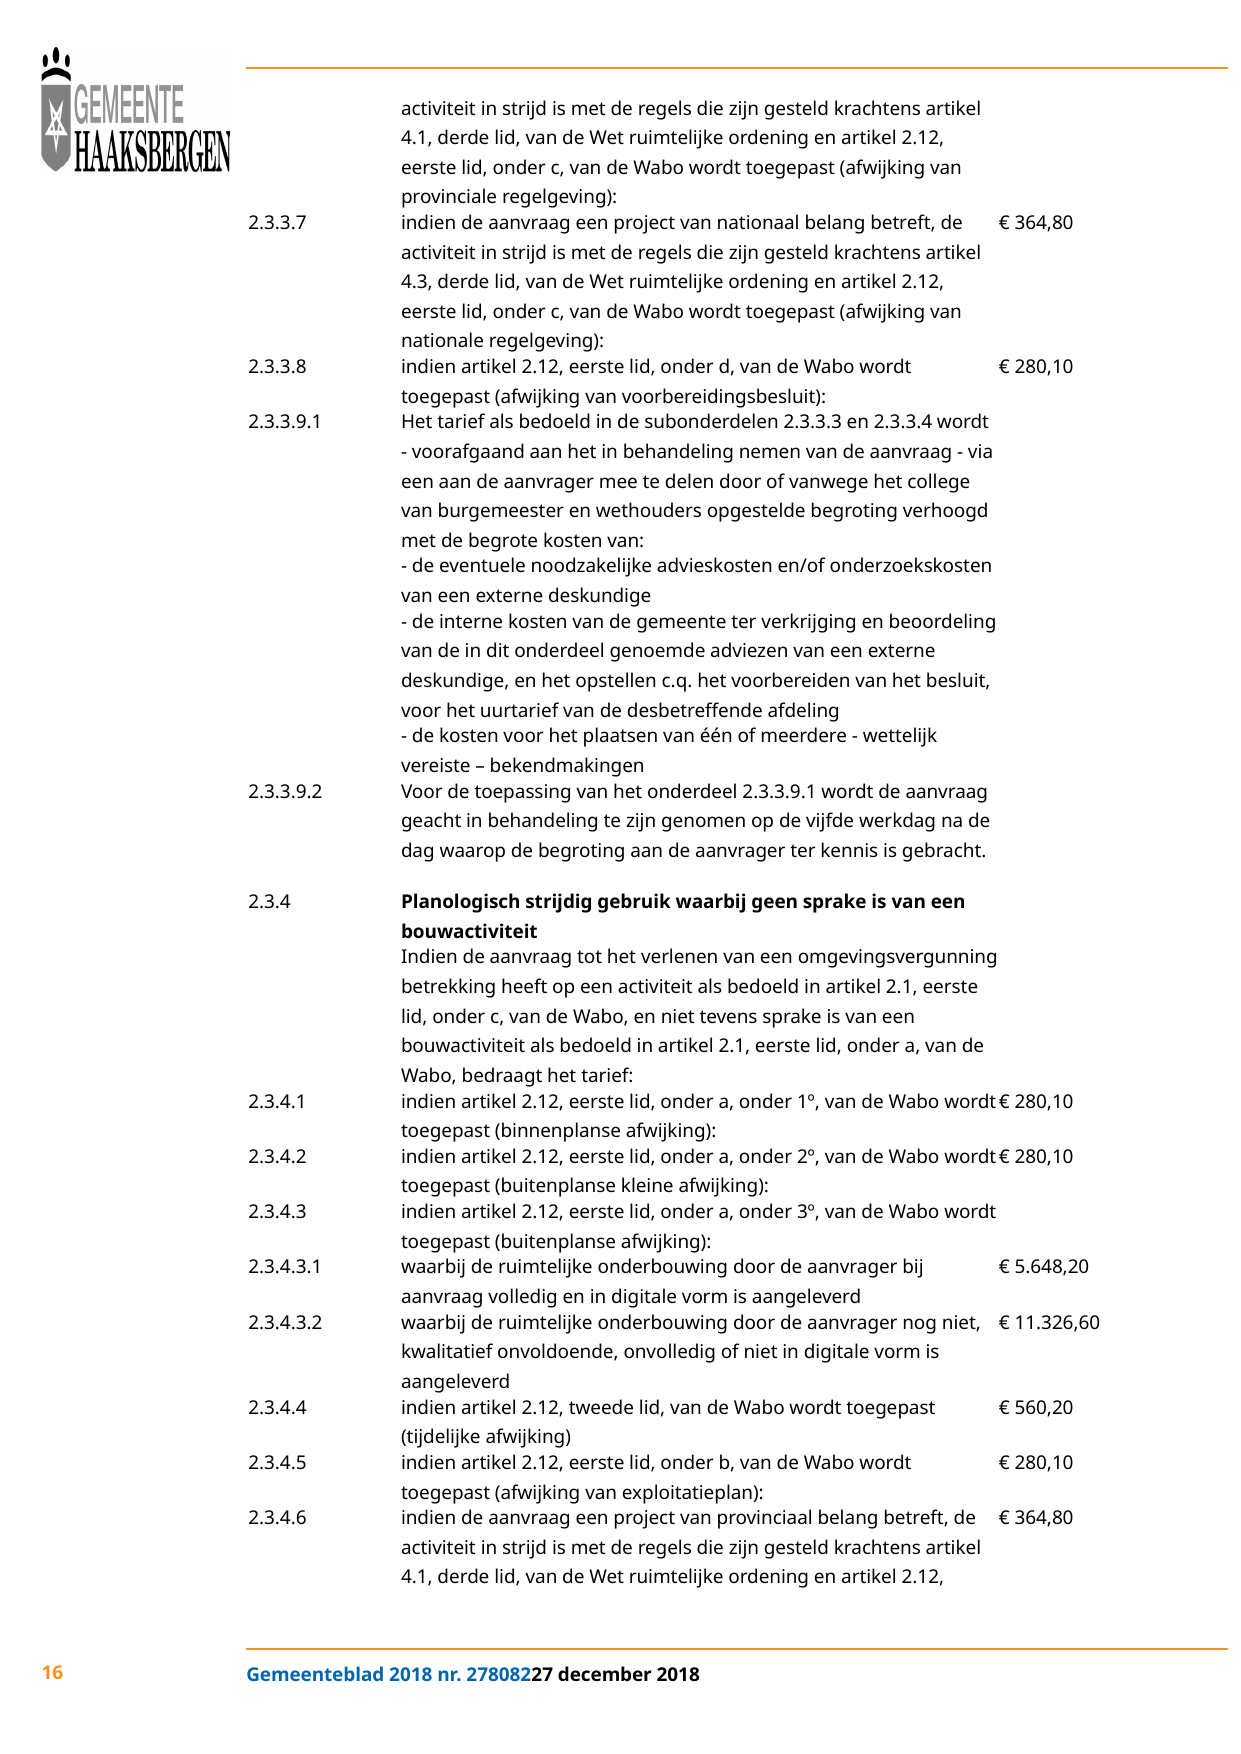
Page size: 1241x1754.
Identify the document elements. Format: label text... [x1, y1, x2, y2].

table_cell indien de aanvraag een project van nationaal belang betreft, de activiteit in strijd is met de regels die zijn gesteld krachtens artikel 4.3, derde lid, van de Wet ruimtelijke ordening en artikel 2.12, eerste lid, onder c, van de Wabo wordt toegepast (afwijking van nationale regelgeving): [401, 209, 999, 353]
table_cell [999, 863, 1152, 888]
table_cell Voor de toepassing van het onderdeel 2.3.3.9.1 wordt de aanvraag geacht in behandeling te zijn genomen op de vijfde werkdag na de dag waarop de begroting aan de aanvrager ter kennis is gebracht. [401, 778, 999, 863]
table_cell € 280,10 [999, 353, 1152, 409]
table_cell indien artikel 2.12, eerste lid, onder b, van de Wabo wordt toegepast (afwijking van exploitatieplan): [401, 1449, 999, 1504]
table_cell 2.3.3.8 [248, 353, 401, 409]
table_cell 2.3.4.1 [248, 1088, 401, 1143]
table_cell [999, 553, 1152, 608]
table_cell indien de aanvraag een project van provinciaal belang betreft, de activiteit in strijd is met de regels die zijn gesteld krachtens artikel 4.1, derde lid, van de Wet ruimtelijke ordening en artikel 2.12, [401, 1505, 999, 1589]
table_cell 2.3.4 [248, 889, 401, 944]
table_cell indien artikel 2.12, eerste lid, onder a, onder 3º, van de Wabo wordt toegepast (buitenplanse afwijking): [401, 1199, 999, 1254]
table_cell [248, 553, 401, 608]
table_cell € 560,20 [999, 1394, 1152, 1449]
table_cell € 11.326,60 [999, 1309, 1152, 1394]
table_cell [999, 889, 1152, 944]
table_cell € 364,80 [999, 1505, 1152, 1589]
table_cell [999, 1199, 1152, 1254]
table_cell indien artikel 2.12, eerste lid, onder a, onder 2º, van de Wabo wordt toegepast (buitenplanse kleine afwijking): [401, 1143, 999, 1198]
table_cell 2.3.3.7 [248, 209, 401, 353]
table_cell Indien de aanvraag tot het verlenen van een omgevingsvergunning betrekking heeft op een activiteit als bedoeld in artikel 2.1, eerste lid, onder c, van de Wabo, en niet tevens sprake is van een bouwactiviteit als bedoeld in artikel 2.1, eerste lid, onder a, van de Wabo, bedraagt het tarief: [401, 944, 999, 1088]
table_cell € 280,10 [999, 1088, 1152, 1143]
table_cell [999, 723, 1152, 778]
table_cell 2.3.4.4 [248, 1394, 401, 1449]
table_cell € 280,10 [999, 1449, 1152, 1504]
table_cell 2.3.4.2 [248, 1143, 401, 1198]
table_cell Het tarief als bedoeld in de subonderdelen 2.3.3.3 en 2.3.3.4 wordt - voorafgaand aan het in behandeling nemen van de aanvraag - via een aan de aanvrager mee te delen door of vanwege het college van burgemeester en wethouders opgestelde begroting verhoogd met de begrote kosten van: [401, 409, 999, 553]
table_cell - de eventuele noodzakelijke advieskosten en/of onderzoekskosten van een externe deskundige [401, 553, 999, 608]
table_cell 2.3.3.9.1 [248, 409, 401, 553]
table_cell waarbij de ruimtelijke onderbouwing door de aanvrager bij aanvraag volledig en in digitale vorm is aangeleverd [401, 1254, 999, 1309]
table_cell 2.3.4.5 [248, 1449, 401, 1504]
table_cell € 5.648,20 [999, 1254, 1152, 1309]
table_cell - de interne kosten van de gemeente ter verkrijging en beoordeling van de in dit onderdeel genoemde adviezen van een externe deskundige, en het opstellen c.q. het voorbereiden van het besluit, voor het uurtarief van de desbetreffende afdeling [401, 608, 999, 722]
table_cell indien artikel 2.12, tweede lid, van de Wabo wordt toegepast (tijdelijke afwijking) [401, 1394, 999, 1449]
table_cell [999, 95, 1152, 209]
table_cell [248, 723, 401, 778]
table_cell [999, 409, 1152, 553]
table_cell 2.3.4.3.1 [248, 1254, 401, 1309]
table_cell activiteit in strijd is met de regels die zijn gesteld krachtens artikel 4.1, derde lid, van de Wet ruimtelijke ordening en artikel 2.12, eerste lid, onder c, van de Wabo wordt toegepast (afwijking van provinciale regelgeving): [401, 95, 999, 209]
table_cell [248, 863, 401, 888]
table_cell [248, 95, 401, 209]
table_cell [999, 778, 1152, 863]
table_cell € 280,10 [999, 1143, 1152, 1198]
table_cell - de kosten voor het plaatsen van één of meerdere - wettelijk vereiste – bekendmakingen [401, 723, 999, 778]
table_cell [999, 944, 1152, 1088]
table_cell [248, 608, 401, 722]
table_cell 2.3.4.3 [248, 1199, 401, 1254]
table_cell 2.3.4.3.2 [248, 1309, 401, 1394]
table_cell indien artikel 2.12, eerste lid, onder a, onder 1º, van de Wabo wordt toegepast (binnenplanse afwijking): [401, 1088, 999, 1143]
table_cell € 364,80 [999, 209, 1152, 353]
table_cell waarbij de ruimtelijke onderbouwing door de aanvrager nog niet, kwalitatief onvoldoende, onvolledig of niet in digitale vorm is aangeleverd [401, 1309, 999, 1394]
table_cell 2.3.3.9.2 [248, 778, 401, 863]
picture [41, 47, 231, 172]
table_cell [401, 863, 999, 888]
table_cell indien artikel 2.12, eerste lid, onder d, van de Wabo wordt toegepast (afwijking van voorbereidingsbesluit): [401, 353, 999, 409]
table_cell 2.3.4.6 [248, 1505, 401, 1589]
table_cell [248, 944, 401, 1088]
table_cell Planologisch strijdig gebruik waarbij geen sprake is van een bouwactiviteit [401, 889, 999, 944]
table_cell [999, 608, 1152, 722]
